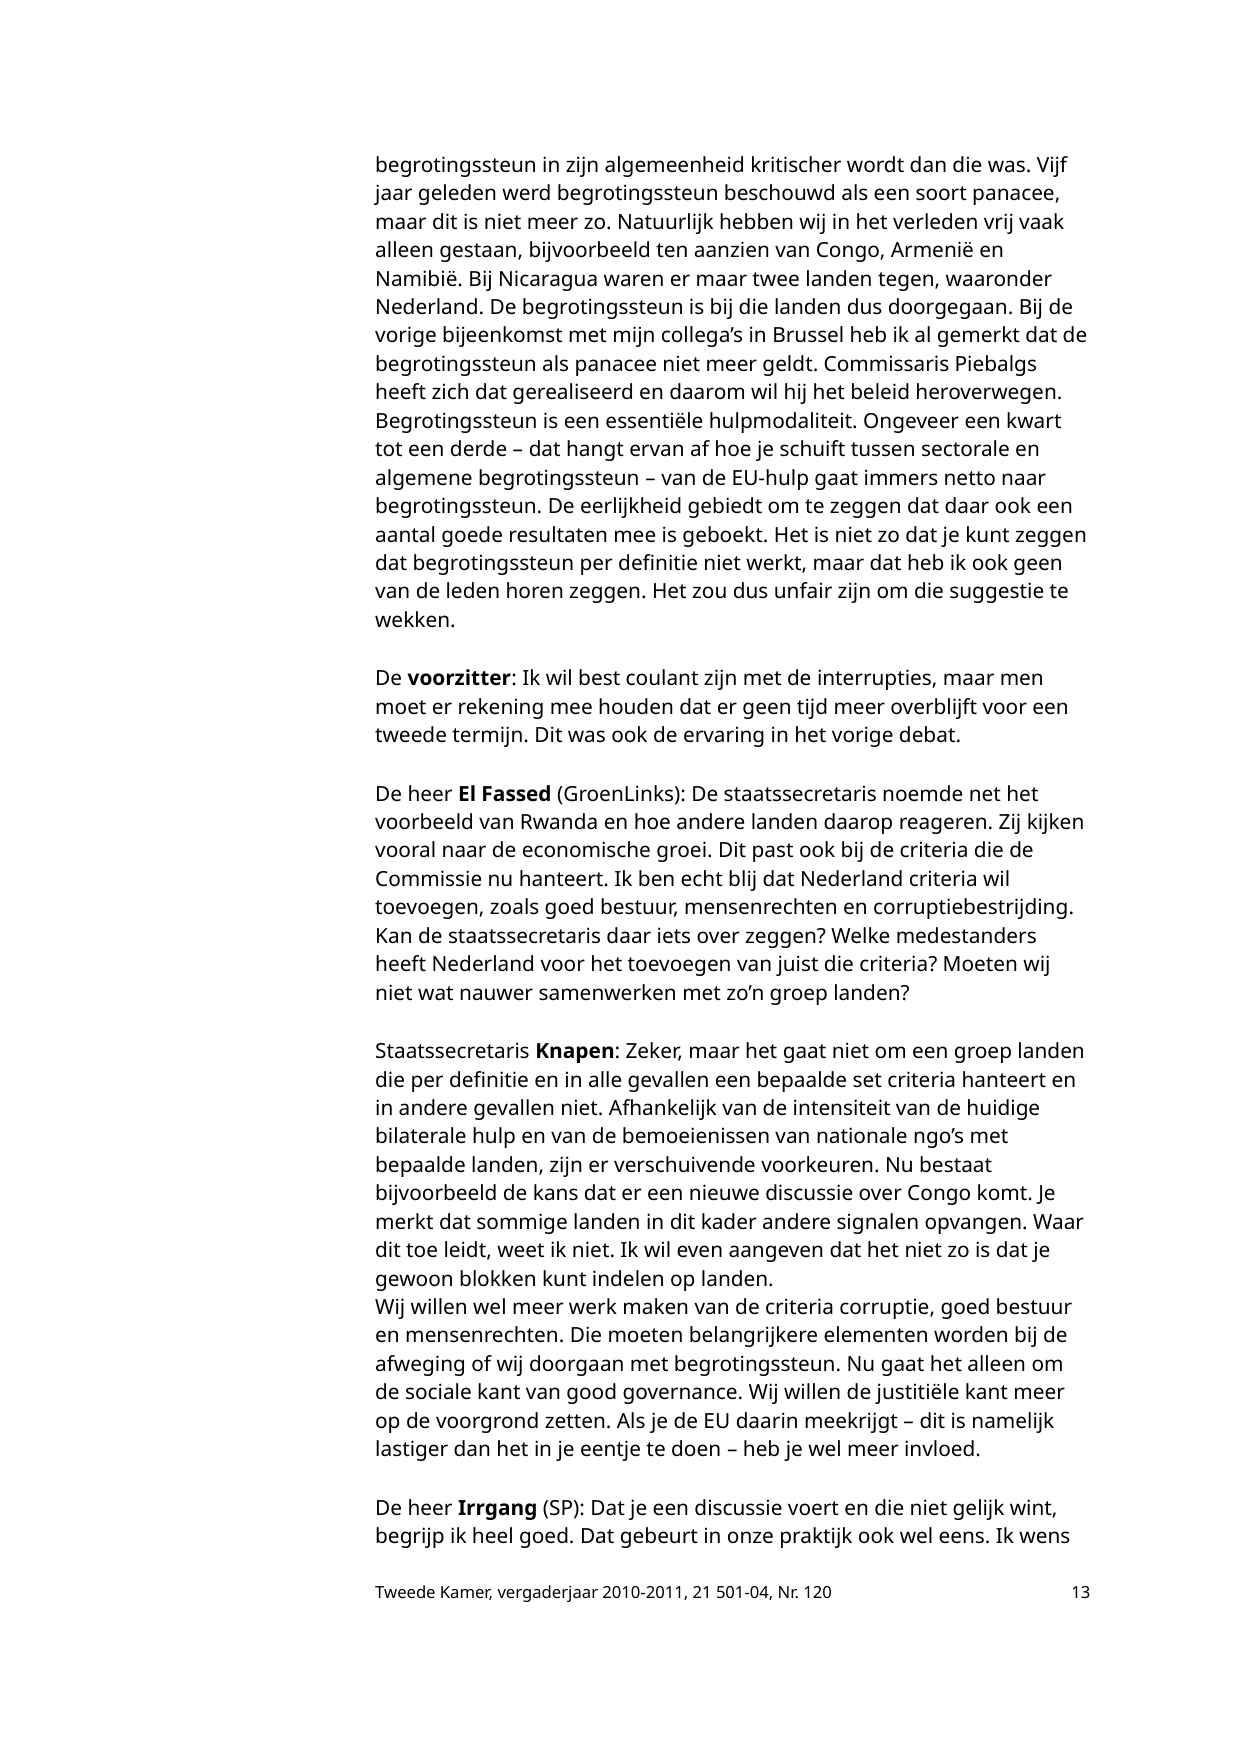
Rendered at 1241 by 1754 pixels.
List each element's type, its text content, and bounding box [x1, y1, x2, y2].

text Begrotingssteun is een essentiële hulpmodaliteit. Ongeveer een kwart tot een derde – dat hangt ervan af hoe je schuift tussen sectorale en algemene begrotingssteun – van de EU-hulp gaat immers netto naar begrotingssteun. De eerlijkheid gebiedt om te zeggen dat daar ook een aantal goede resultaten mee is geboekt. Het is niet zo dat je kunt zeggen dat begrotingssteun per definitie niet werkt, maar dat heb ik ook geen van de leden horen zeggen. Het zou dus unfair zijn om die suggestie te wekken. [375, 406, 1090, 633]
text Staatssecretaris Knapen: Zeker, maar het gaat niet om een groep landen die per definitie en in alle gevallen een bepaalde set criteria hanteert en in andere gevallen niet. Afhankelijk van de intensiteit van de huidige bilaterale hulp en van de bemoeienissen van nationale ngo’s met bepaalde landen, zijn er verschuivende voorkeuren. Nu bestaat bijvoorbeeld de kans dat er een nieuwe discussie over Congo komt. Je merkt dat sommige landen in dit kader andere signalen opvangen. Waar dit toe leidt, weet ik niet. Ik wil even aangeven dat het niet zo is dat je gewoon blokken kunt indelen op landen. [375, 1036, 1090, 1292]
text De voorzitter: Ik wil best coulant zijn met de interrupties, maar men moet er rekening mee houden dat er geen tijd meer overblijft voor een tweede termijn. Dit was ook de ervaring in het vorige debat. [375, 663, 1090, 749]
text begrotingssteun in zijn algemeenheid kritischer wordt dan die was. Vijf jaar geleden werd begrotingssteun beschouwd als een soort panacee, maar dit is niet meer zo. Natuurlijk hebben wij in het verleden vrij vaak alleen gestaan, bijvoorbeeld ten aanzien van Congo, Armenië en Namibië. Bij Nicaragua waren er maar twee landen tegen, waaronder Nederland. De begrotingssteun is bij die landen dus doorgegaan. Bij de vorige bijeenkomst met mijn collega’s in Brussel heb ik al gemerkt dat de begrotingssteun als panacee niet meer geldt. Commissaris Piebalgs heeft zich dat gerealiseerd en daarom wil hij het beleid heroverwegen. [375, 150, 1090, 406]
text De heer El Fassed (GroenLinks): De staatssecretaris noemde net het voorbeeld van Rwanda en hoe andere landen daarop reageren. Zij kijken vooral naar de economische groei. Dit past ook bij de criteria die de Commissie nu hanteert. Ik ben echt blij dat Nederland criteria wil toevoegen, zoals goed bestuur, mensenrechten en corruptiebestrijding. Kan de staatssecretaris daar iets over zeggen? Welke medestanders heeft Nederland voor het toevoegen van juist die criteria? Moeten wij niet wat nauwer samenwerken met zo’n groep landen? [375, 779, 1090, 1006]
text Wij willen wel meer werk maken van de criteria corruptie, goed bestuur en mensenrechten. Die moeten belangrijkere elementen worden bij de afweging of wij doorgaan met begrotingssteun. Nu gaat het alleen om de sociale kant van good governance. Wij willen de justitiële kant meer op de voorgrond zetten. Als je de EU daarin meekrijgt – dit is namelijk lastiger dan het in je eentje te doen – heb je wel meer invloed. [375, 1292, 1090, 1463]
text De heer Irrgang (SP): Dat je een discussie voert en die niet gelijk wint, begrijp ik heel goed. Dat gebeurt in onze praktijk ook wel eens. Ik wens [375, 1493, 1090, 1550]
